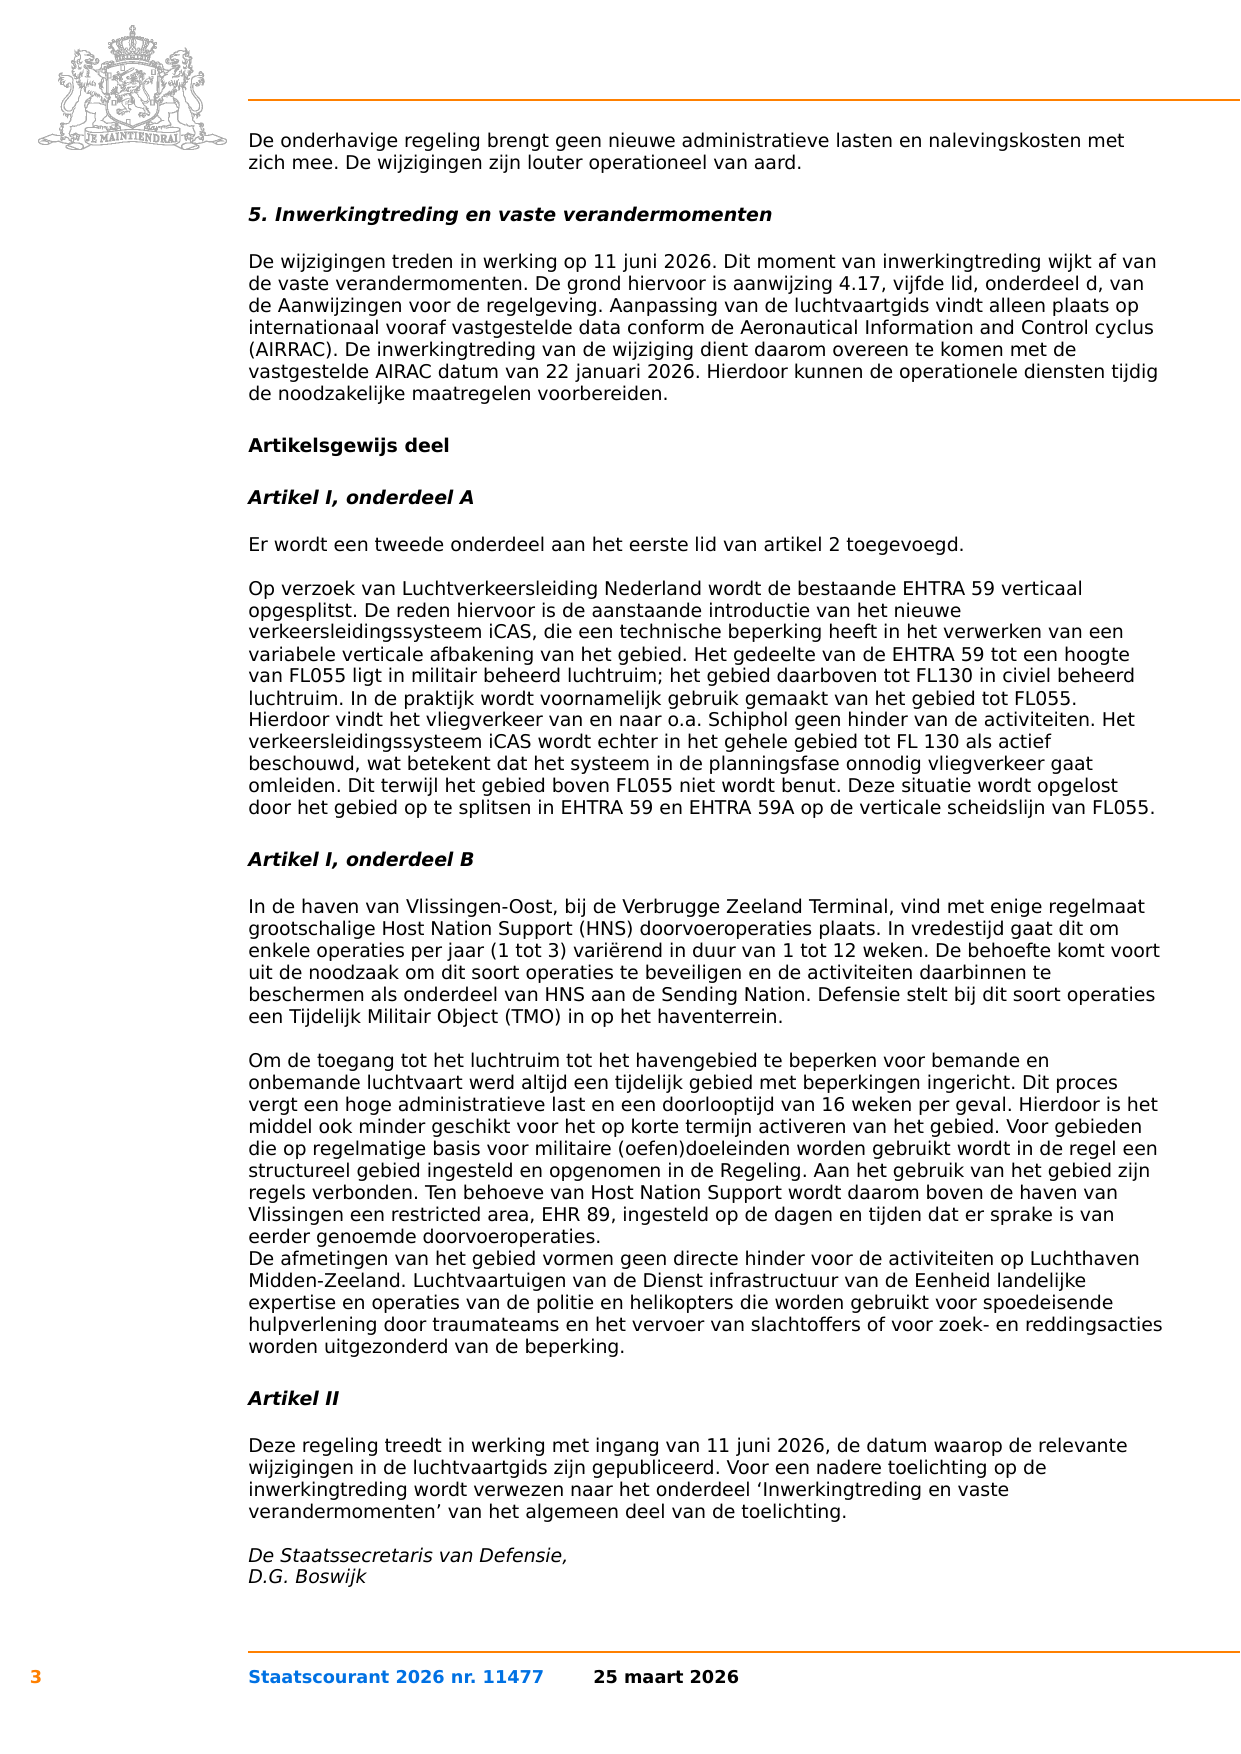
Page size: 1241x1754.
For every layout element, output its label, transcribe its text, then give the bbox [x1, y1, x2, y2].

text Deze regeling treedt in werking met ingang van 11 juni 2026, de datum waarop de relevante wijzigingen in de luchtvaartgids zijn gepubliceerd. Voor een nadere toelichting op de inwerkingtreding wordt verwezen naar het onderdeel ‘Inwerkingtreding en vaste verandermomenten’ van het algemeen deel van de toelichting. [248, 1435, 1163, 1523]
text Er wordt een tweede onderdeel aan het eerste lid van artikel 2 toegevoegd. [248, 534, 1163, 556]
subtitle 5. Inwerkingtreding en vaste verandermomenten [248, 204, 1163, 226]
subtitle Artikel I, onderdeel B [248, 849, 1163, 871]
subtitle Artikel I, onderdeel A [248, 487, 1163, 509]
text De afmetingen van het gebied vormen geen directe hinder voor de activiteiten op Luchthaven Midden-Zeeland. Luchtvaartuigen van de Dienst infrastructuur van de Eenheid landelijke expertise en operaties van de politie en helikopters die worden gebruikt voor spoedeisende hulpverlening door traumateams en het vervoer van slachtoffers of voor zoek- en reddingsacties worden uitgezonderd van de beperking. [248, 1248, 1163, 1358]
text In de haven van Vlissingen-Oost, bij de Verbrugge Zeeland Terminal, vind met enige regelmaat grootschalige Host Nation Support (HNS) doorvoeroperaties plaats. In vredestijd gaat dit om enkele operaties per jaar (1 tot 3) variërend in duur van 1 tot 12 weken. De behoefte komt voort uit de noodzaak om dit soort operaties te beveiligen en de activiteiten daarbinnen te beschermen als onderdeel van HNS aan de Sending Nation. Defensie stelt bij dit soort operaties een Tijdelijk Militair Object (TMO) in op het haventerrein. [248, 896, 1163, 1028]
text De onderhavige regeling brengt geen nieuwe administratieve lasten en nalevingskosten met zich mee. De wijzigingen zijn louter operationeel van aard. [248, 130, 1163, 174]
text Op verzoek van Luchtverkeersleiding Nederland wordt de bestaande EHTRA 59 verticaal opgesplitst. De reden hiervoor is de aanstaande introductie van het nieuwe verkeersleidingssysteem iCAS, die een technische beperking heeft in het verwerken van een variabele verticale afbakening van het gebied. Het gedeelte van de EHTRA 59 tot een hoogte van FL055 ligt in militair beheerd luchtruim; het gebied daarboven tot FL130 in civiel beheerd luchtruim. In de praktijk wordt voornamelijk gebruik gemaakt van het gebied tot FL055. Hierdoor vindt het vliegverkeer van en naar o.a. Schiphol geen hinder van de activiteiten. Het verkeersleidingssysteem iCAS wordt echter in het gehele gebied tot FL 130 als actief beschouwd, wat betekent dat het systeem in de planningsfase onnodig vliegverkeer gaat omleiden. Dit terwijl het gebied boven FL055 niet wordt benut. Deze situatie wordt opgelost door het gebied op te splitsen in EHTRA 59 en EHTRA 59A op de verticale scheidslijn van FL055. [248, 577, 1163, 819]
text De Staatssecretaris van Defensie, D.G. Boswijk [248, 1544, 1163, 1588]
text De wijzigingen treden in werking op 11 juni 2026. Dit moment van inwerkingtreding wijkt af van de vaste verandermomenten. De grond hiervoor is aanwijzing 4.17, vijfde lid, onderdeel d, van de Aanwijzingen voor de regelgeving. Aanpassing van de luchtvaartgids vindt alleen plaats op internationaal vooraf vastgestelde data conform de Aeronautical Information and Control cyclus (AIRRAC). De inwerkingtreding van de wijziging dient daarom overeen te komen met de vastgestelde AIRAC datum van 22 januari 2026. Hierdoor kunnen de operationele diensten tijdig de noodzakelijke maatregelen voorbereiden. [248, 251, 1163, 405]
subtitle Artikelsgewijs deel [248, 435, 1163, 457]
text Om de toegang tot het luchtruim tot het havengebied te beperken voor bemande en onbemande luchtvaart werd altijd een tijdelijk gebied met beperkingen ingericht. Dit proces vergt een hoge administratieve last en een doorlooptijd van 16 weken per geval. Hierdoor is het middel ook minder geschikt voor het op korte termijn activeren van het gebied. Voor gebieden die op regelmatige basis voor militaire (oefen)doeleinden worden gebruikt wordt in de regel een structureel gebied ingesteld en opgenomen in de Regeling. Aan het gebruik van het gebied zijn regels verbonden. Ten behoeve van Host Nation Support wordt daarom boven de haven van Vlissingen een restricted area, EHR 89, ingesteld op de dagen en tijden dat er sprake is van eerder genoemde doorvoeroperaties. [248, 1050, 1163, 1248]
picture [38, 25, 227, 150]
subtitle Artikel II [248, 1388, 1163, 1410]
